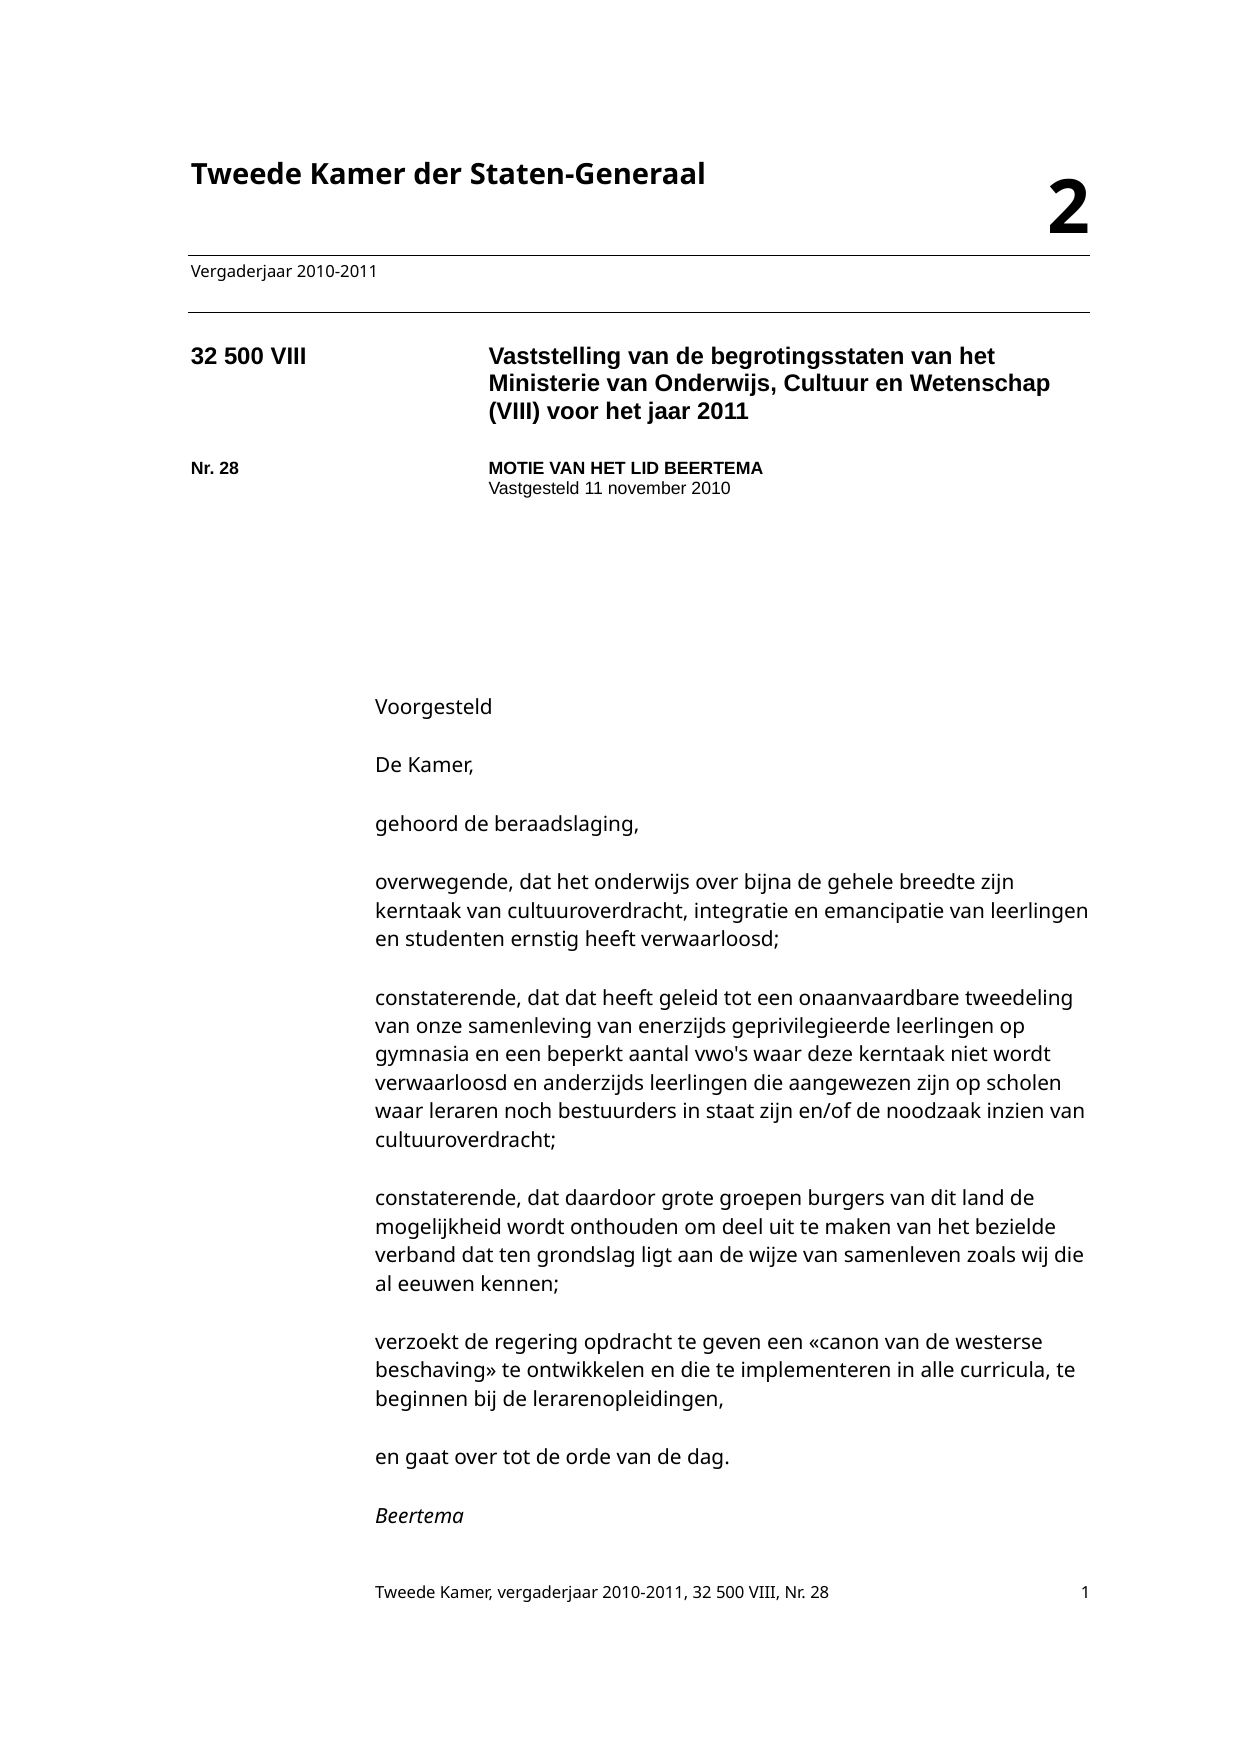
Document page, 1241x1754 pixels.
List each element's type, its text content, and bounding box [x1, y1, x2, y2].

table_cell Vaststelling van de begrotingsstaten van het Ministerie van Onderwijs, Cultuur en Wetenschap (VIII) voor het jaar 2011 [485, 339, 1090, 454]
text constaterende, dat daardoor grote groepen burgers van dit land de mogelijkheid wordt onthouden om deel uit te maken van het bezielde verband dat ten grondslag ligt aan de wijze van samenleven zoals wij die al eeuwen kennen; [375, 1183, 1090, 1297]
table_cell Nr. 28 [188, 455, 485, 573]
table_header Tweede Kamer der Staten-Generaal [188, 150, 909, 255]
table_cell [485, 256, 1090, 312]
text constaterende, dat dat heeft geleid tot een onaanvaardbare tweedeling van onze samenleving van enerzijds geprivilegieerde leerlingen op gymnasia en een beperkt aantal vwo's waar deze kerntaak niet wordt verwaarloosd en anderzijds leerlingen die aangewezen zijn op scholen waar leraren noch bestuurders in staat zijn en/of de noodzaak inzien van cultuuroverdracht; [375, 983, 1090, 1153]
table_cell Vergaderjaar 2010-2011 [188, 256, 485, 312]
text verzoekt de regering opdracht te geven een «canon van de westerse beschaving» te ontwikkelen en die te implementeren in alle curricula, te beginnen bij de lerarenopleidingen, [375, 1327, 1090, 1412]
text De Kamer, [375, 751, 1090, 779]
table_cell [188, 313, 485, 339]
text overwegende, dat het onderwijs over bijna de gehele breedte zijn kerntaak van cultuuroverdracht, integratie en emancipatie van leerlingen en studenten ernstig heeft verwaarloosd; [375, 867, 1090, 953]
text Voorgesteld [375, 692, 1090, 721]
table_cell 32 500 VIII [188, 339, 485, 454]
table_cell [485, 313, 1090, 339]
text gehoord de beraadslaging, [375, 809, 1090, 837]
table_cell MOTIE VAN HET LID BEERTEMA Vastgesteld 11 november 2010 [485, 455, 1090, 573]
table_header 2 [910, 150, 1090, 255]
text en gaat over tot de orde van de dag. [375, 1442, 1090, 1471]
text Beertema [375, 1501, 1090, 1529]
